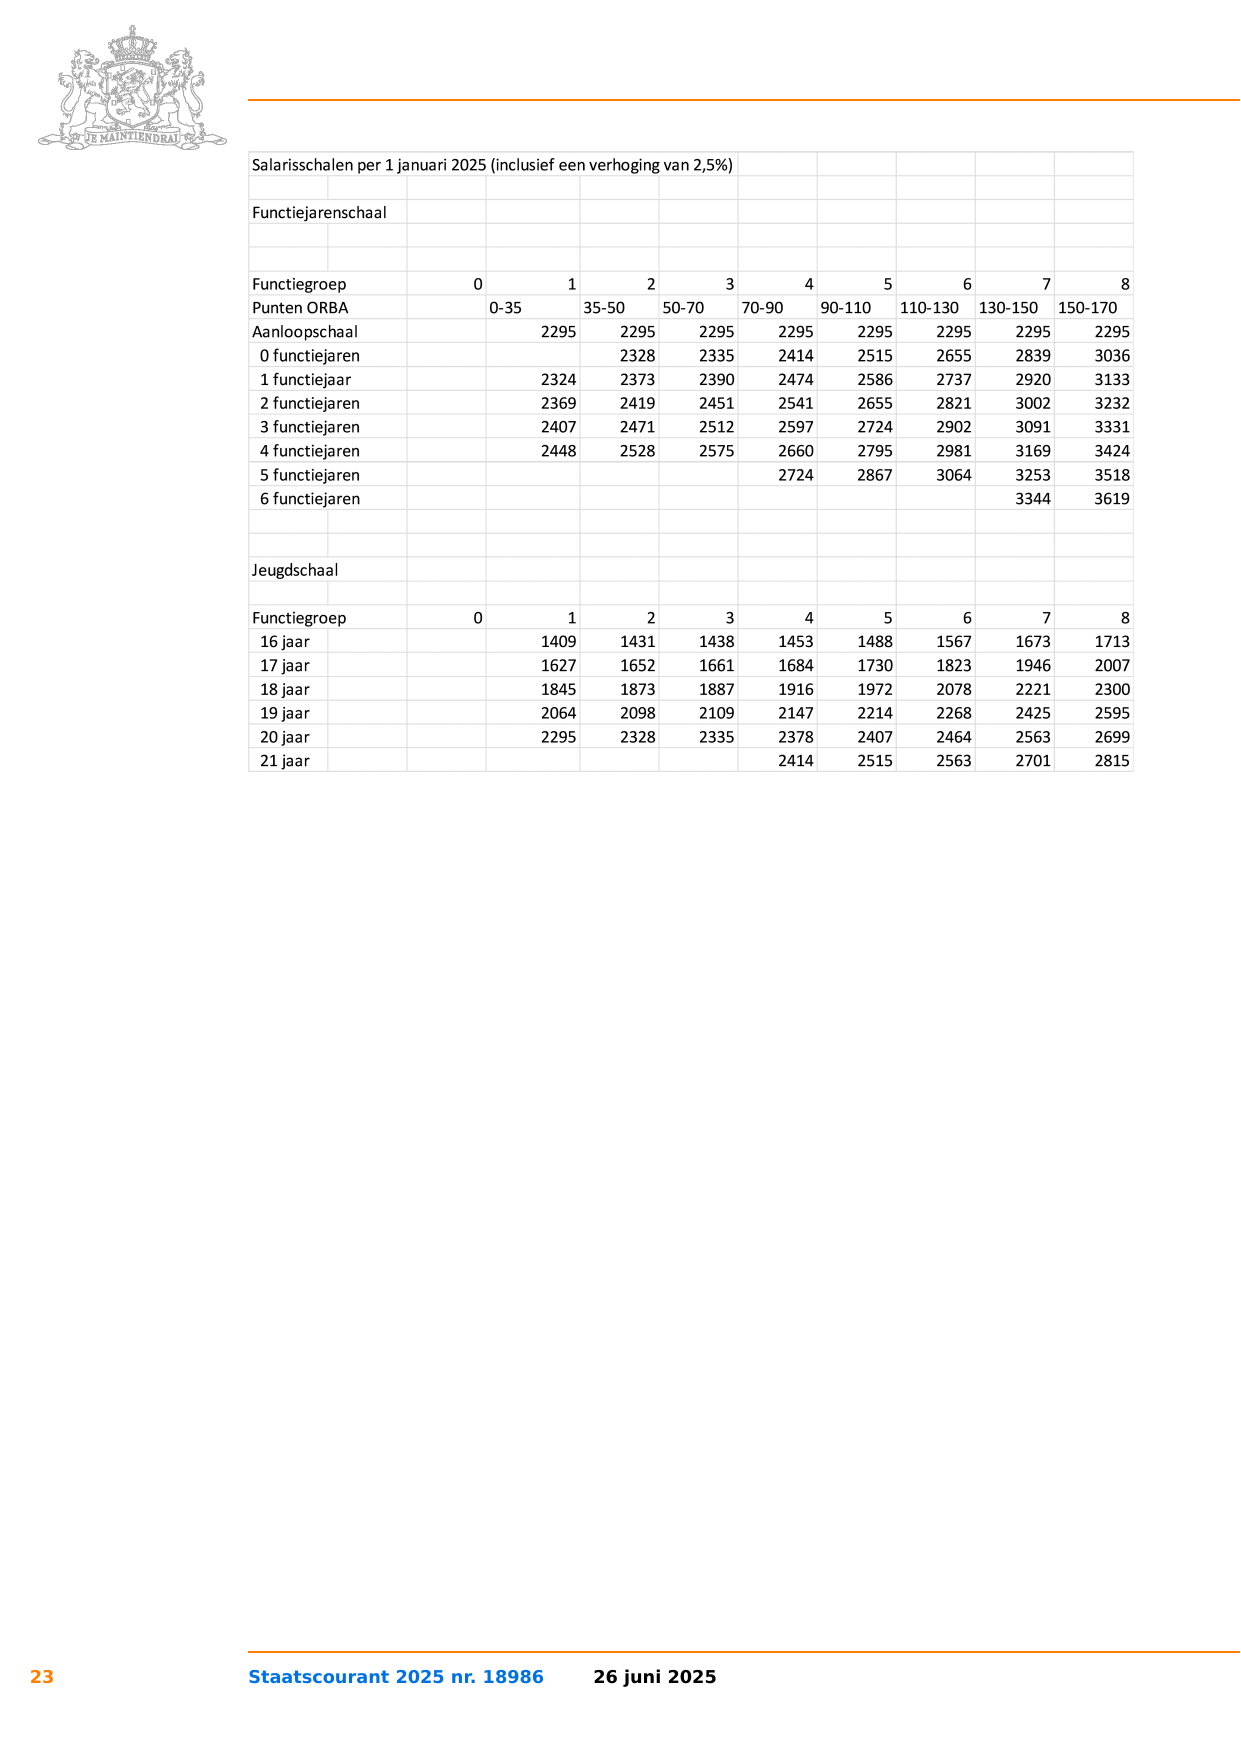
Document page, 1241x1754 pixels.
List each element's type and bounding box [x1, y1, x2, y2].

picture [38, 25, 227, 150]
picture [248, 151, 1134, 772]
